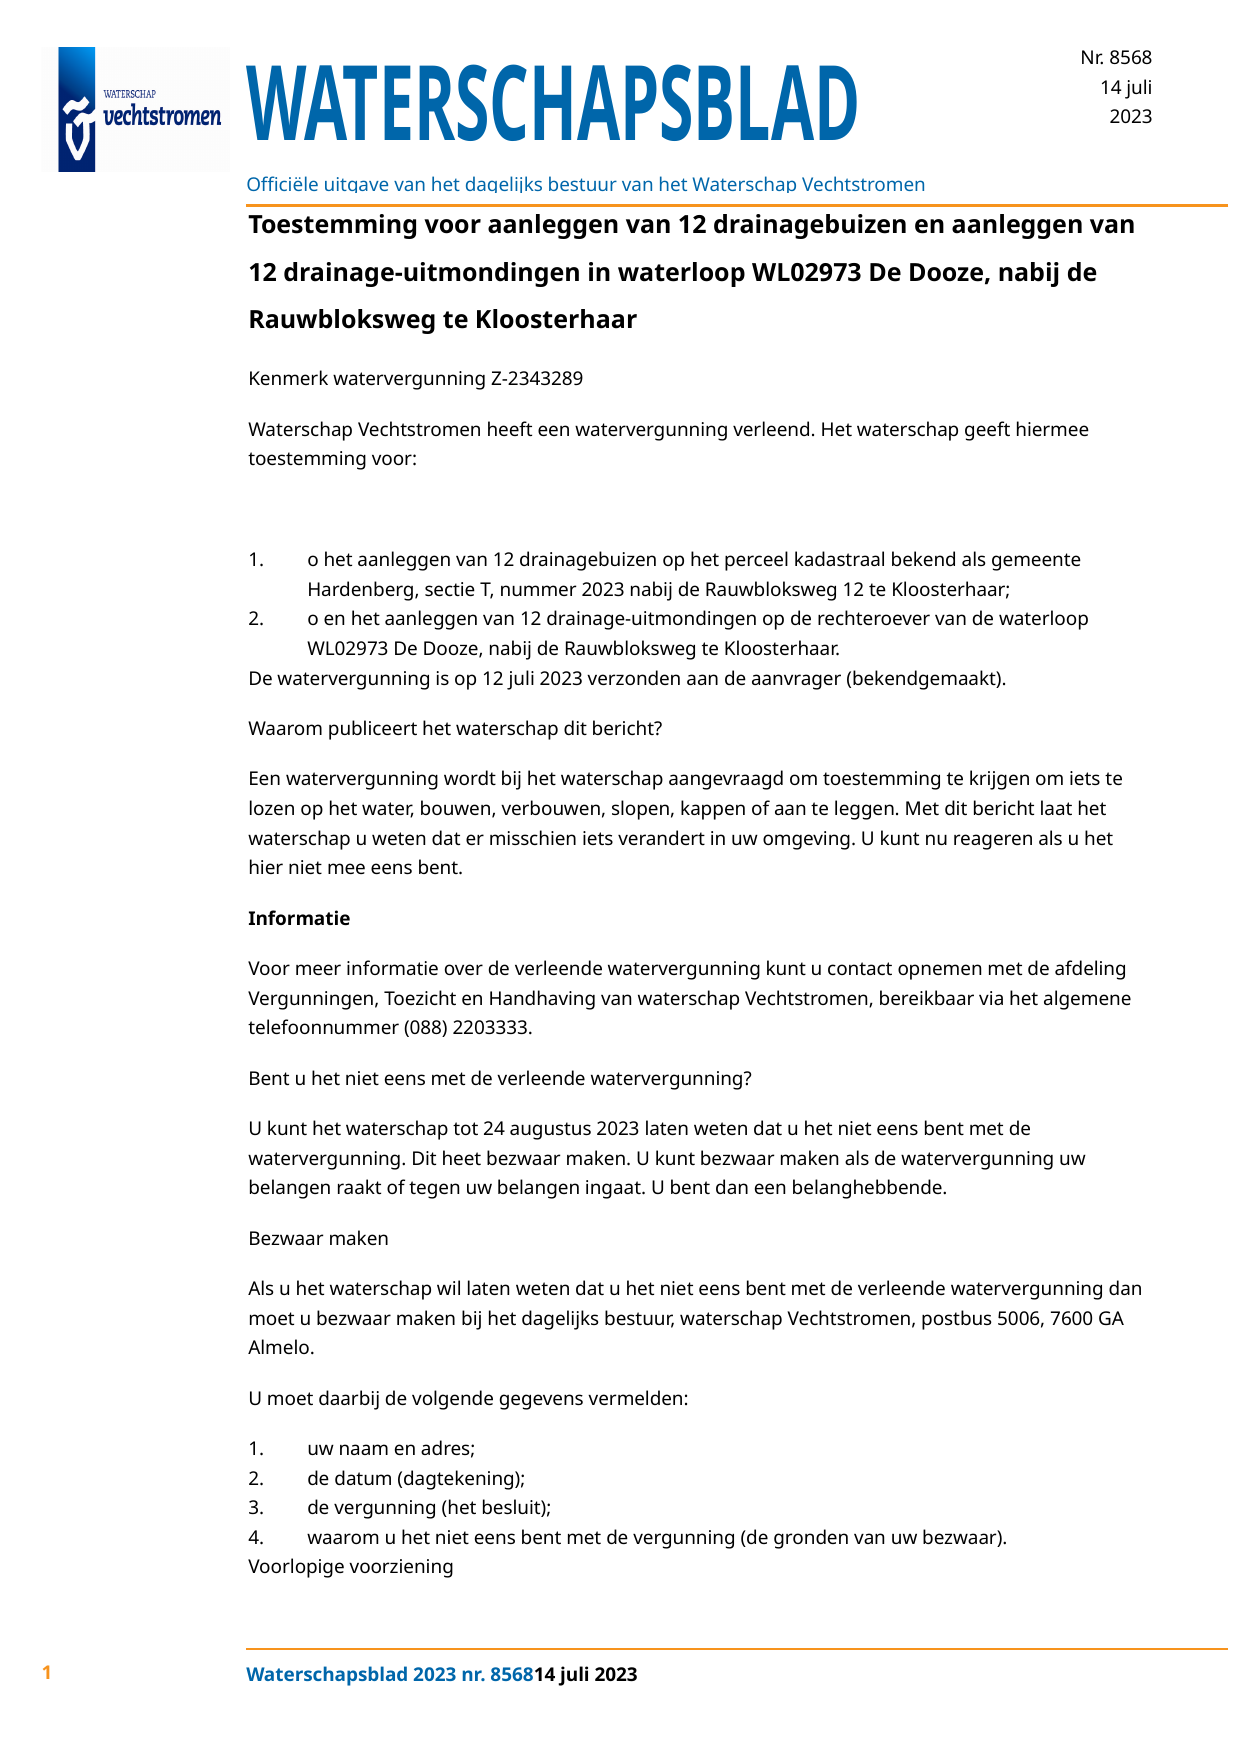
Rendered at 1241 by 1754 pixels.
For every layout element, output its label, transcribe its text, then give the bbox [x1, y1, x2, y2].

list waarom u het niet eens bent met de vergunning (de gronden van uw bezwaar). [248, 1524, 1152, 1549]
text Waarom publiceert het waterschap dit bericht? [248, 715, 1152, 741]
text Als u het waterschap wil laten weten dat u het niet eens bent met de verleende watervergunning dan moet u bezwaar maken bij het dagelijks bestuur, waterschap Vechtstromen, postbus 5006, 7600 GA Almelo. [248, 1275, 1152, 1360]
list uw naam en adres; [248, 1435, 1152, 1461]
text Informatie [248, 905, 1152, 930]
text U kunt het waterschap tot 24 augustus 2023 laten weten dat u het niet eens bent met de watervergunning. Dit heet bezwaar maken. U kunt bezwaar maken als de watervergunning uw belangen raakt of tegen uw belangen ingaat. U bent dan een belanghebbende. [248, 1115, 1152, 1200]
list o en het aanleggen van 12 drainage-uitmondingen op de rechteroever van de waterloop WL02973 De Dooze, nabij de Rauwbloksweg te Kloosterhaar. [248, 606, 1152, 661]
text Waterschap Vechtstromen heeft een watervergunning verleend. Het waterschap geeft hiermee toestemming voor: [248, 416, 1152, 471]
text Voor meer informatie over de verleende watervergunning kunt u contact opnemen met de afdeling Vergunningen, Toezicht en Handhaving van waterschap Vechtstromen, bereikbaar via het algemene telefoonnummer (088) 2203333. [248, 955, 1152, 1040]
text Toestemming voor aanleggen van 12 drainagebuizen en aanleggen van 12 drainage-uitmondingen in waterloop WL02973 De Dooze, nabij de Rauwbloksweg te Kloosterhaar [248, 207, 1152, 336]
text Kenmerk watervergunning Z-2343289 [248, 366, 1152, 391]
text Voorlopige voorziening [248, 1553, 1152, 1579]
list de datum (dagtekening); [248, 1465, 1152, 1490]
text Bent u het niet eens met de verleende watervergunning? [248, 1065, 1152, 1090]
text De watervergunning is op 12 juli 2023 verzonden aan de aanvrager (bekendgemaakt). [248, 665, 1152, 690]
text Een watervergunning wordt bij het waterschap aangevraagd om toestemming te krijgen om iets te lozen op het water, bouwen, verbouwen, slopen, kappen of aan te leggen. Met dit bericht laat het waterschap u weten dat er misschien iets verandert in uw omgeving. U kunt nu reageren als u het hier niet mee eens bent. [248, 766, 1152, 880]
list de vergunning (het besluit); [248, 1494, 1152, 1520]
picture [41, 47, 231, 172]
text U moet daarbij de volgende gegevens vermelden: [248, 1385, 1152, 1410]
text Bezwaar maken [248, 1225, 1152, 1250]
list o het aanleggen van 12 drainagebuizen op het perceel kadastraal bekend als gemeente Hardenberg, sectie T, nummer 2023 nabij de Rauwbloksweg 12 te Kloosterhaar; [248, 546, 1152, 602]
